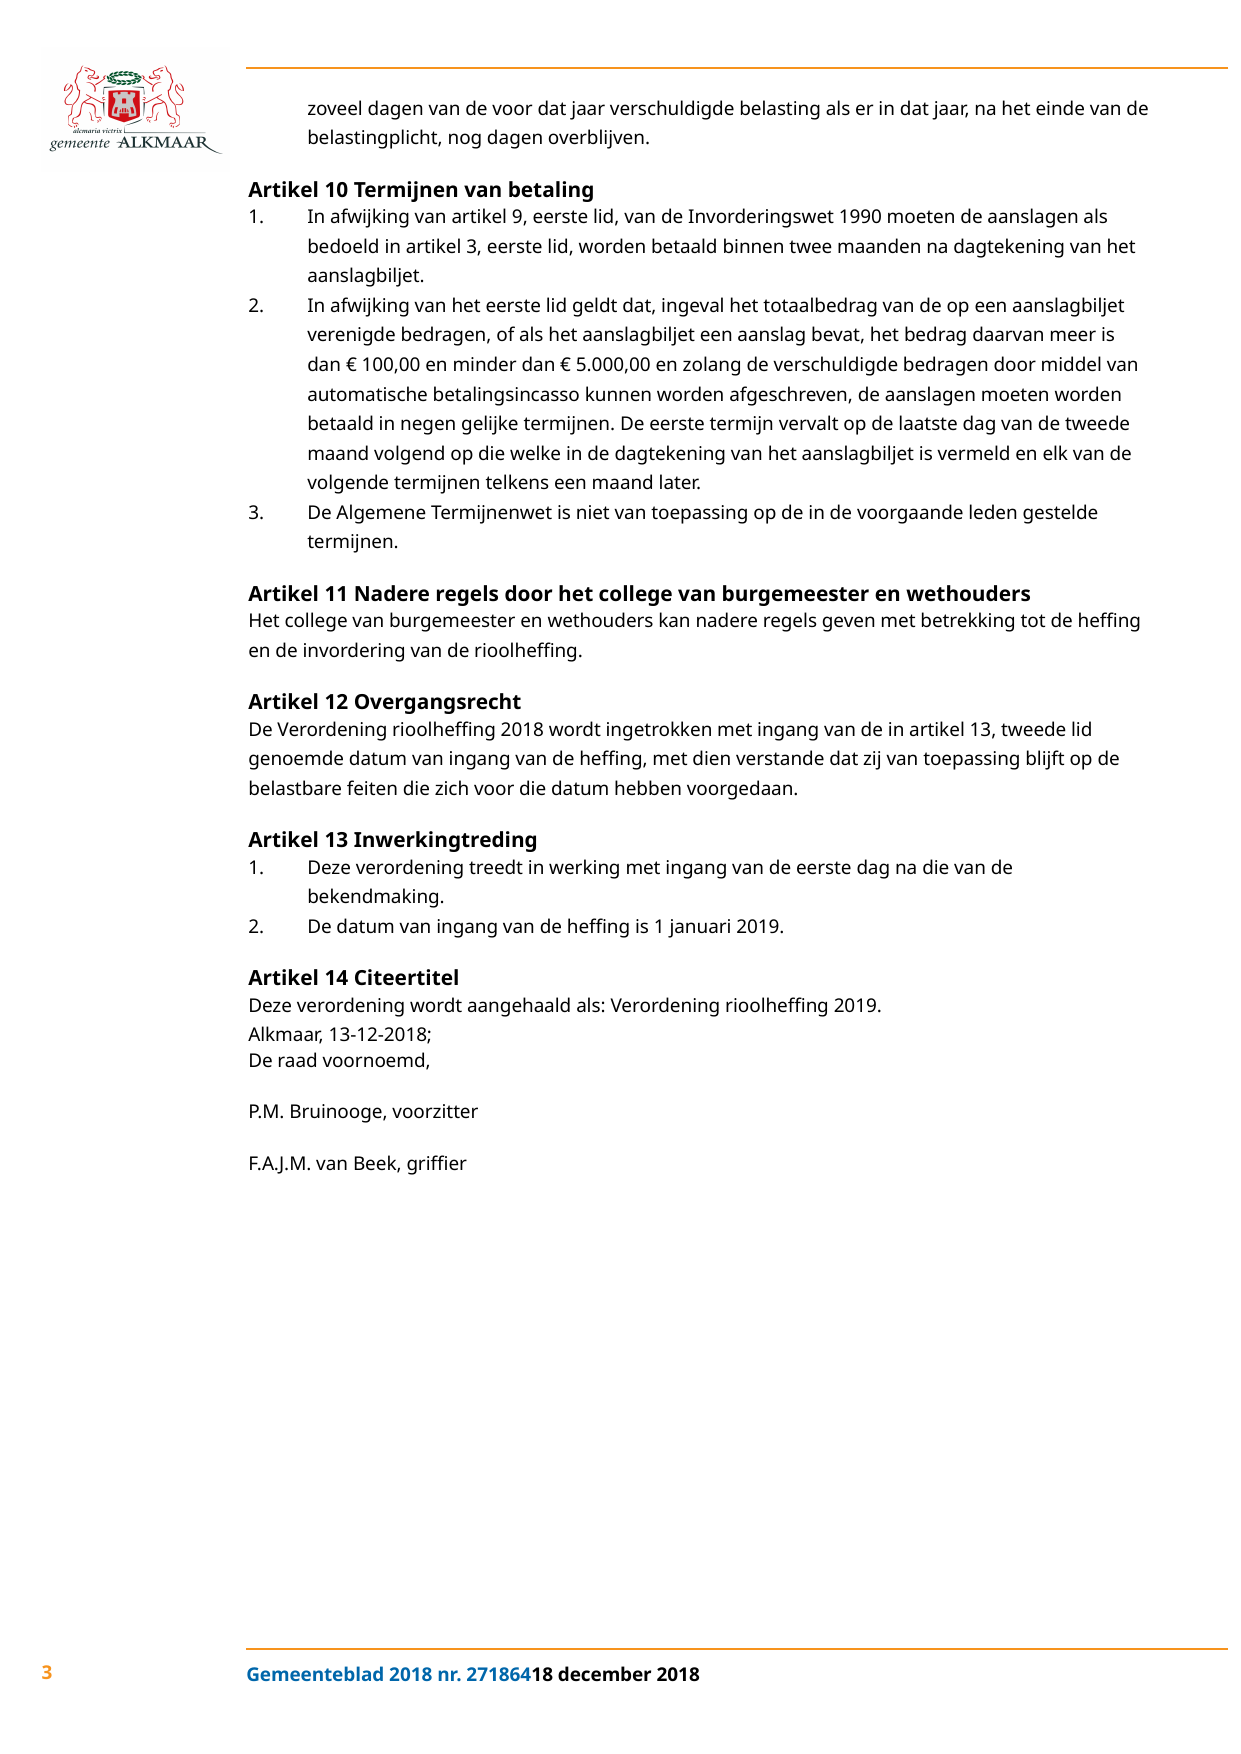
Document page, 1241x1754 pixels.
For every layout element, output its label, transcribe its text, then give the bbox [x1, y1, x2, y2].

text F.A.J.M. van Beek, griffier [248, 1150, 1152, 1176]
text Alkmaar, 13-12-2018; [248, 1022, 1152, 1047]
text Artikel 10 Termijnen van betaling [248, 175, 1152, 203]
picture [41, 47, 231, 172]
text Artikel 11 Nadere regels door het college van burgemeester en wethouders [248, 579, 1152, 607]
text Artikel 12 Overgangsrecht [248, 687, 1152, 716]
list De Algemene Termijnenwet is niet van toepassing op de in de voorgaande leden gestelde termijnen. [248, 499, 1152, 554]
text De raad voornoemd, [248, 1047, 1152, 1073]
text Artikel 13 Inwerkingtreding [248, 826, 1152, 854]
list Deze verordening treedt in werking met ingang van de eerste dag na die van de bekendmaking. [248, 854, 1152, 909]
list zoveel dagen van de voor dat jaar verschuldigde belasting als er in dat jaar, na het einde van de belastingplicht, nog dagen overblijven. [248, 95, 1152, 150]
list In afwijking van het eerste lid geldt dat, ingeval het totaalbedrag van de op een aanslagbiljet verenigde bedragen, of als het aanslagbiljet een aanslag bevat, het bedrag daarvan meer is dan € 100,00 en minder dan € 5.000,00 en zolang de verschuldigde bedragen door middel van automatische betalingsincasso kunnen worden afgeschreven, de aanslagen moeten worden betaald in negen gelijke termijnen. De eerste termijn vervalt op de laatste dag van de tweede maand volgend op die welke in de dagtekening van het aanslagbiljet is vermeld en elk van de volgende termijnen telkens een maand later. [248, 292, 1152, 495]
text Artikel 14 Citeertitel [248, 963, 1152, 992]
text P.M. Bruinooge, voorzitter [248, 1099, 1152, 1124]
list De datum van ingang van de heffing is 1 januari 2019. [248, 913, 1152, 939]
list In afwijking van artikel 9, eerste lid, van de Invorderingswet 1990 moeten de aanslagen als bedoeld in artikel 3, eerste lid, worden betaald binnen twee maanden na dagtekening van het aanslagbiljet. [248, 203, 1152, 288]
text De Verordening rioolheffing 2018 wordt ingetrokken met ingang van de in artikel 13, tweede lid genoemde datum van ingang van de heffing, met dien verstande dat zij van toepassing blijft op de belastbare feiten die zich voor die datum hebben voorgedaan. [248, 716, 1152, 801]
text Het college van burgemeester en wethouders kan nadere regels geven met betrekking tot de heffing en de invordering van de rioolheffing. [248, 607, 1152, 663]
text Deze verordening wordt aangehaald als: Verordening rioolheffing 2019. [248, 992, 1152, 1018]
